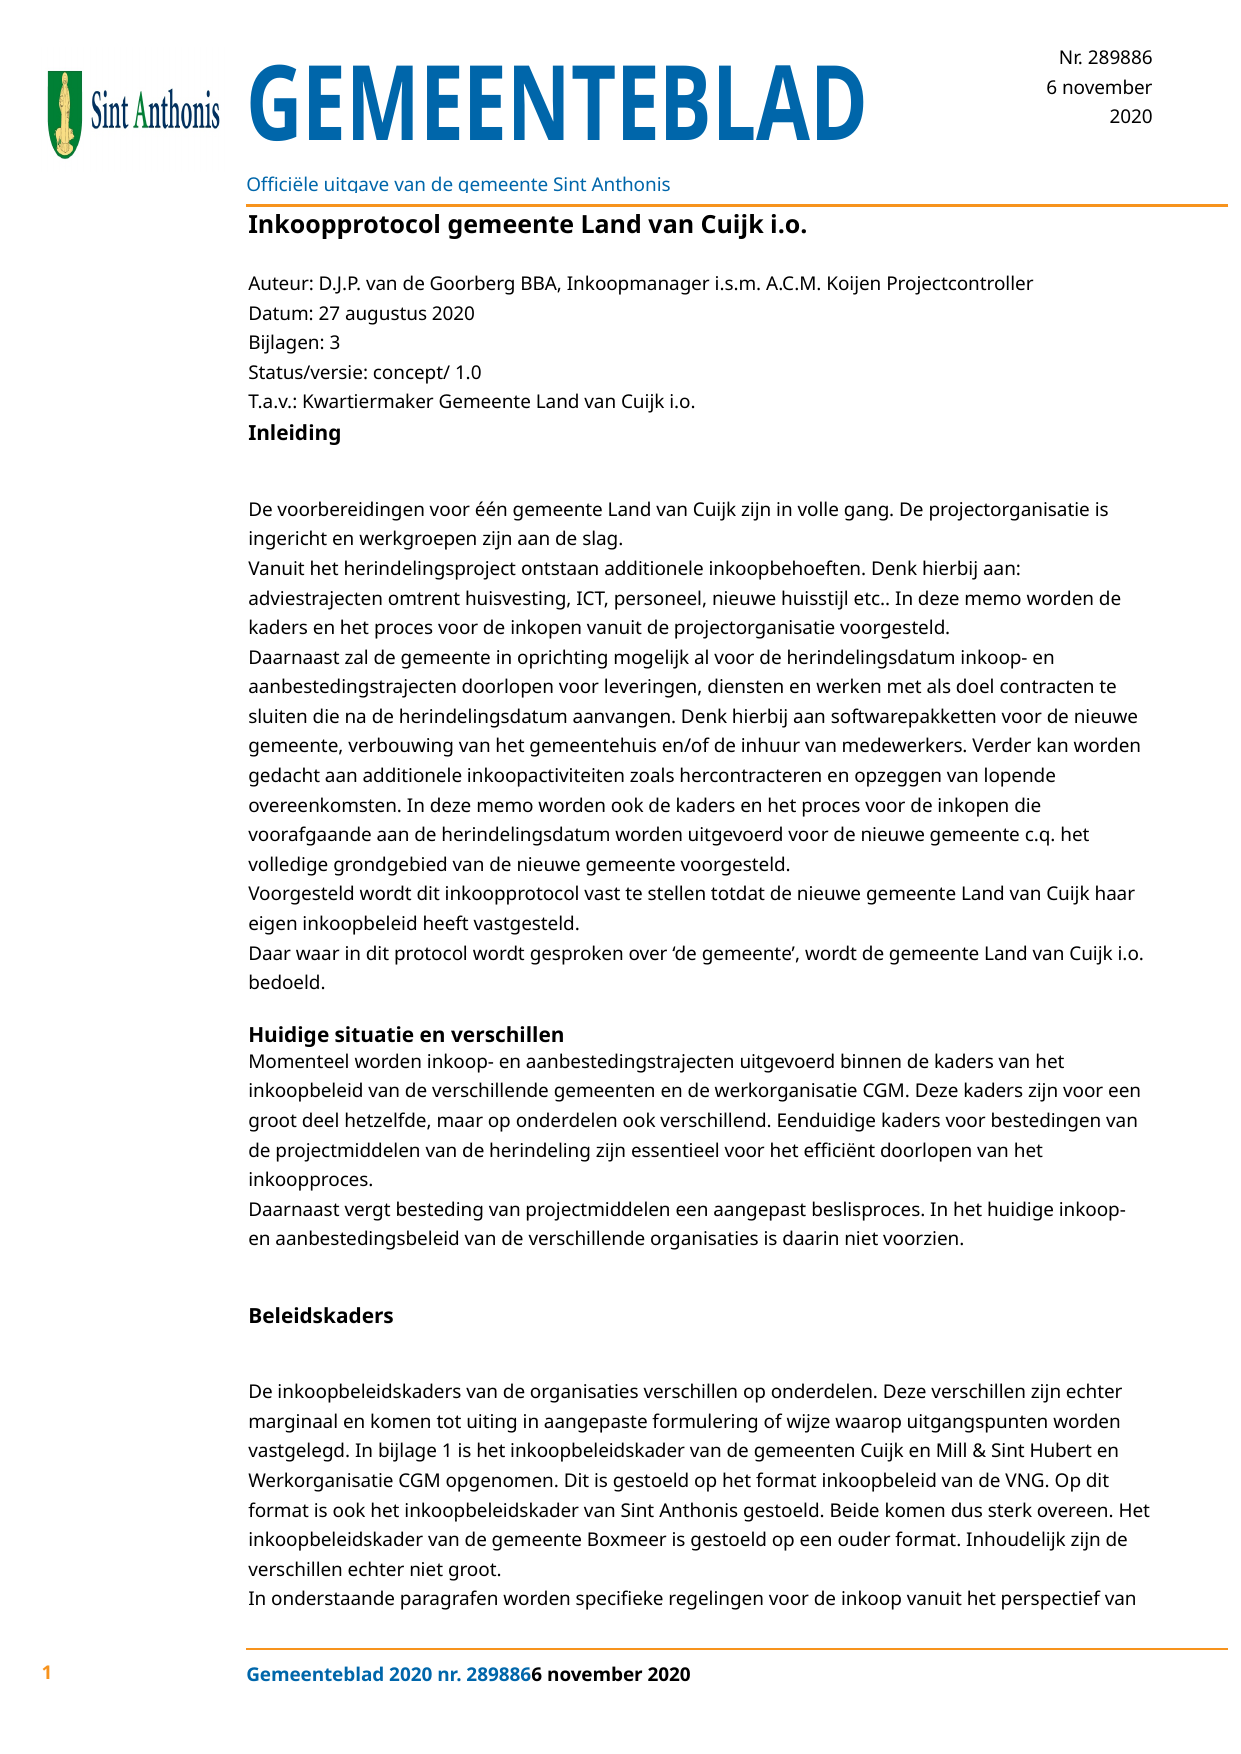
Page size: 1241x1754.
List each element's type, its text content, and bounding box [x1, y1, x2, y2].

text De inkoopbeleidskaders van de organisaties verschillen op onderdelen. Deze verschillen zijn echter marginaal en komen tot uiting in aangepaste formulering of wijze waarop uitgangspunten worden vastgelegd. In bijlage 1 is het inkoopbeleidskader van de gemeenten Cuijk en Mill & Sint Hubert en Werkorganisatie CGM opgenomen. Dit is gestoeld op het format inkoopbeleid van de VNG. Op dit format is ook het inkoopbeleidskader van Sint Anthonis gestoeld. Beide komen dus sterk overeen. Het inkoopbeleidskader van de gemeente Boxmeer is gestoeld op een ouder format. Inhoudelijk zijn de verschillen echter niet groot. [248, 1378, 1152, 1582]
text Voorgesteld wordt dit inkoopprotocol vast te stellen totdat de nieuwe gemeente Land van Cuijk haar eigen inkoopbeleid heeft vastgesteld. [248, 881, 1152, 936]
text T.a.v.: Kwartiermaker Gemeente Land van Cuijk i.o. [248, 389, 1152, 414]
text Momenteel worden inkoop- en aanbestedingstrajecten uitgevoerd binnen de kaders van het inkoopbeleid van de verschillende gemeenten en de werkorganisatie CGM. Deze kaders zijn voor een groot deel hetzelfde, maar op onderdelen ook verschillend. Eenduidige kaders voor bestedingen van de projectmiddelen van de herindeling zijn essentieel voor het efficiënt doorlopen van het inkoopproces. [248, 1048, 1152, 1192]
text Status/versie: concept/ 1.0 [248, 359, 1152, 385]
text Huidige situatie en verschillen [248, 1020, 1152, 1048]
text Auteur: D.J.P. van de Goorberg BBA, Inkoopmanager i.s.m. A.C.M. Koijen Projectcontroller [248, 270, 1152, 296]
text Daarnaast zal de gemeente in oprichting mogelijk al voor de herindelingsdatum inkoop- en aanbestedingstrajecten doorlopen voor leveringen, diensten en werken met als doel contracten te sluiten die na de herindelingsdatum aanvangen. Denk hierbij aan softwarepakketten voor de nieuwe gemeente, verbouwing van het gemeentehuis en/of de inhuur van medewerkers. Verder kan worden gedacht aan additionele inkoopactiviteiten zoals hercontracteren en opzeggen van lopende overeenkomsten. In deze memo worden ook de kaders en het proces voor de inkopen die voorafgaande aan de herindelingsdatum worden uitgevoerd voor de nieuwe gemeente c.q. het volledige grondgebied van de nieuwe gemeente voorgesteld. [248, 644, 1152, 877]
picture [41, 47, 231, 172]
text Daar waar in dit protocol wordt gesproken over ‘de gemeente’, wordt de gemeente Land van Cuijk i.o. bedoeld. [248, 940, 1152, 995]
text Daarnaast vergt besteding van projectmiddelen een aangepast beslisproces. In het huidige inkoop- en aanbestedingsbeleid van de verschillende organisaties is daarin niet voorzien. [248, 1196, 1152, 1251]
text Inkoopprotocol gemeente Land van Cuijk i.o. [248, 207, 1152, 241]
text Beleidskaders [248, 1301, 1152, 1329]
text Inleiding [248, 418, 1152, 447]
text Bijlagen: 3 [248, 329, 1152, 355]
text Datum: 27 augustus 2020 [248, 300, 1152, 326]
text Vanuit het herindelingsproject ontstaan additionele inkoopbehoeften. Denk hierbij aan: adviestrajecten omtrent huisvesting, ICT, personeel, nieuwe huisstijl etc.. In deze memo worden de kaders en het proces voor de inkopen vanuit de projectorganisatie voorgesteld. [248, 555, 1152, 640]
text In onderstaande paragrafen worden specifieke regelingen voor de inkoop vanuit het perspectief van [248, 1586, 1152, 1611]
text De voorbereidingen voor één gemeente Land van Cuijk zijn in volle gang. De projectorganisatie is ingericht en werkgroepen zijn aan de slag. [248, 496, 1152, 551]
